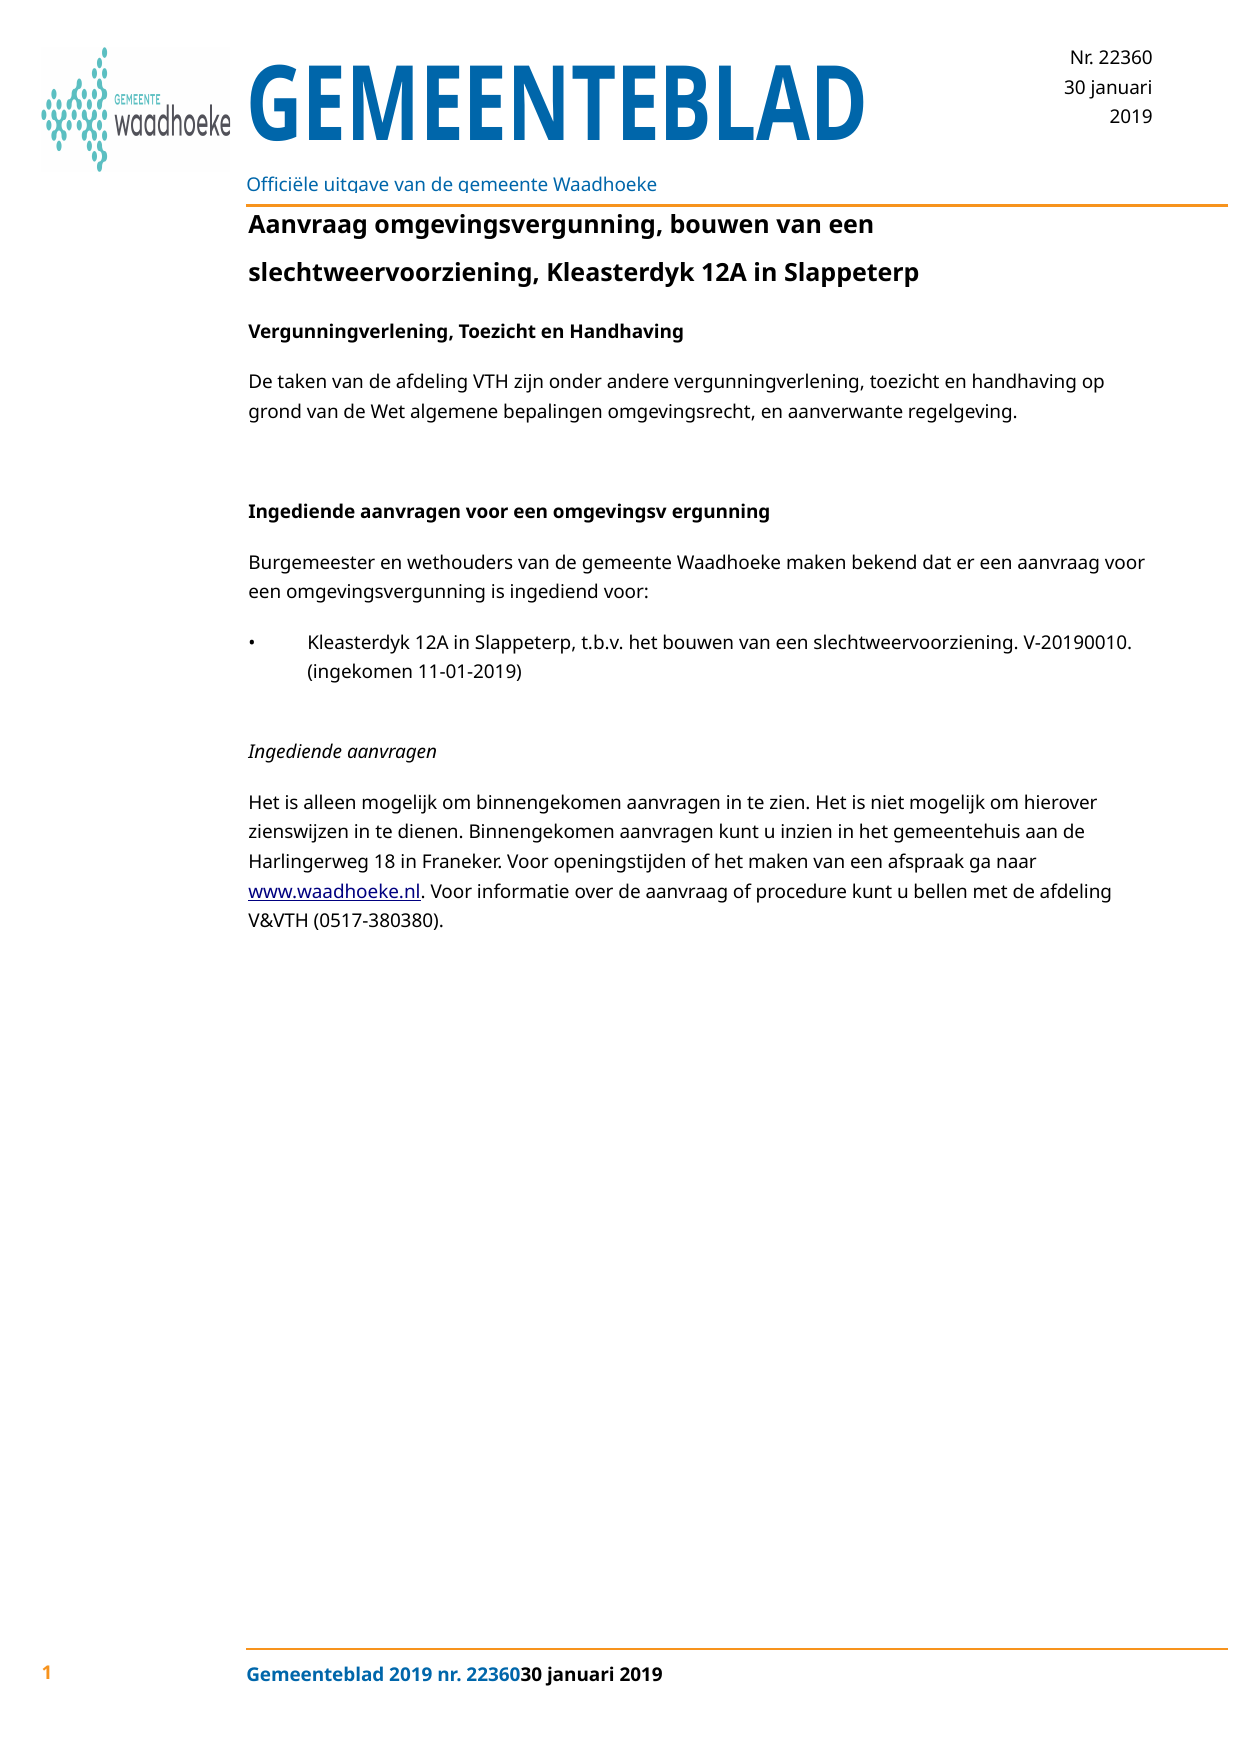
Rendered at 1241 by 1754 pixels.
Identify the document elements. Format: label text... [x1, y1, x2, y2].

picture [41, 47, 231, 172]
text Ingediende aanvragen [248, 739, 1152, 764]
text De taken van de afdeling VTH zijn onder andere vergunningverlening, toezicht en handhaving op grond van de Wet algemene bepalingen omgevingsrecht, en aanverwante regelgeving. [248, 368, 1152, 424]
text Het is alleen mogelijk om binnengekomen aanvragen in te zien. Het is niet mogelijk om hierover zienswijzen in te dienen. Binnengekomen aanvragen kunt u inzien in het gemeentehuis aan de Harlingerweg 18 in Franeker. Voor openingstijden of het maken van een afspraak ga naar www.waadhoeke.nl. Voor informatie over de aanvraag of procedure kunt u bellen met de afdeling V&VTH (0517-380380). [248, 789, 1152, 933]
text Burgemeester en wethouders van de gemeente Waadhoeke maken bekend dat er een aanvraag voor een omgevingsvergunning is ingediend voor: [248, 549, 1152, 604]
text Ingediende aanvragen voor een omgevingsv ergunning [248, 499, 1152, 524]
text Vergunningverlening, Toezicht en Handhaving [248, 318, 1152, 344]
list Kleasterdyk 12A in Slappeterp, t.b.v. het bouwen van een slechtweervoorziening. V-20190010. (ingekomen 11-01-2019) [248, 629, 1152, 684]
text Aanvraag omgevingsvergunning, bouwen van een slechtweervoorziening, Kleasterdyk 12A in Slappeterp [248, 207, 1152, 288]
